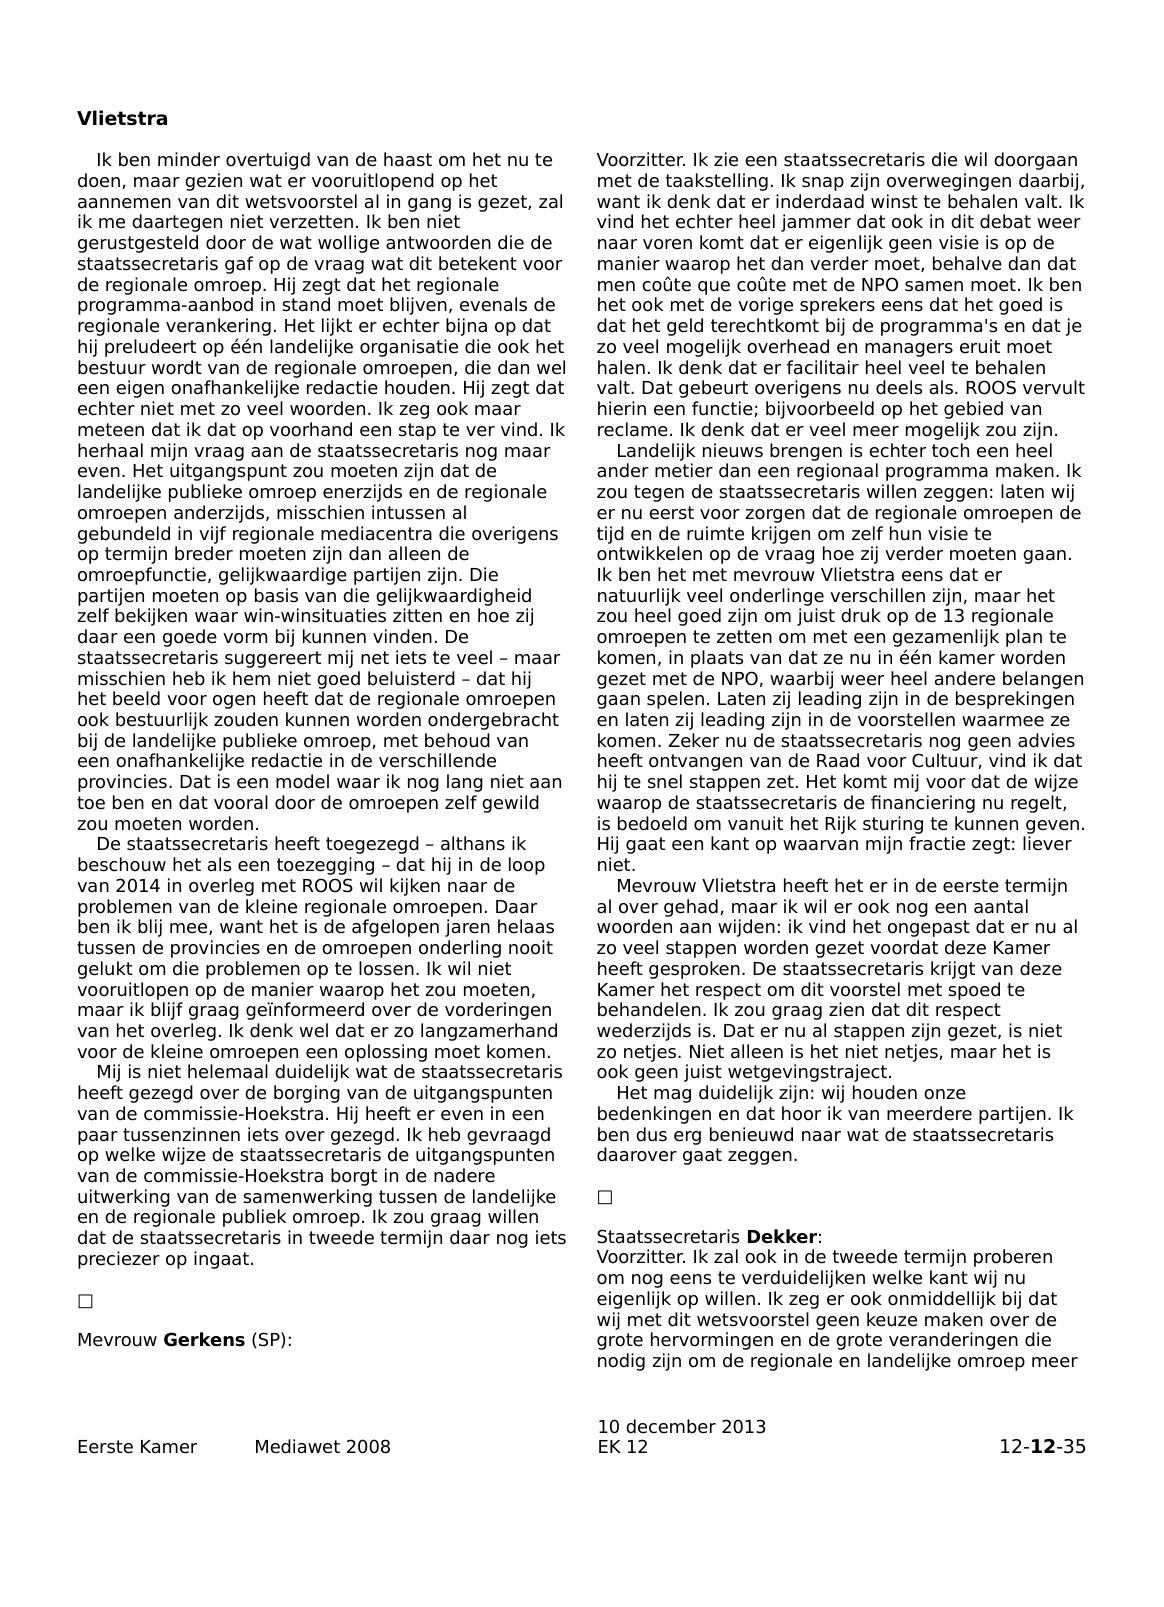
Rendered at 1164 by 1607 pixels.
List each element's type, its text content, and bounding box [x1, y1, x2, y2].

text Voorzitter. Ik zal ook in de tweede termijn proberen om nog eens te verduidelijken welke kant wij nu eigenlijk op willen. Ik zeg er ook onmiddellijk bij dat wij met dit wetsvoorstel geen keuze maken over de grote hervormingen en de grote veranderingen die nodig zijn om de regionale en landelijke omroep meer [596, 1247, 1087, 1372]
text □ [77, 1289, 567, 1310]
text Mevrouw Vlietstra heeft het er in de eerste termijn al over gehad, maar ik wil er ook nog een aantal woorden aan wijden: ik vind het ongepast dat er nu al zo veel stappen worden gezet voordat deze Kamer heeft gesproken. De staatssecretaris krijgt van deze Kamer het respect om dit voorstel met spoed te behandelen. Ik zou graag zien dat dit respect wederzijds is. Dat er nu al stappen zijn gezet, is niet zo netjes. Niet alleen is het niet netjes, maar het is ook geen juist wetgevingstraject. [596, 876, 1087, 1083]
text Het mag duidelijk zijn: wij houden onze bedenkingen en dat hoor ik van meerdere partijen. Ik ben dus erg benieuwd naar wat de staatssecretaris daarover gaat zeggen. [596, 1083, 1087, 1166]
text Mij is niet helemaal duidelijk wat de staatssecretaris heeft gezegd over de borging van de uitgangspunten van de commissie-Hoekstra. Hij heeft er even in een paar tussenzinnen iets over gezegd. Ik heb gevraagd op welke wijze de staatssecretaris de uitgangspunten van de commissie-Hoekstra borgt in de nadere uitwerking van de samenwerking tussen de landelijke en de regionale publiek omroep. Ik zou graag willen dat de staatssecretaris in tweede termijn daar nog iets preciezer op ingaat. [77, 1062, 567, 1269]
text Staatssecretaris Dekker: [596, 1227, 1087, 1247]
text Voorzitter. Ik zie een staatssecretaris die wil doorgaan met de taakstelling. Ik snap zijn overwegingen daarbij, want ik denk dat er inderdaad winst te behalen valt. Ik vind het echter heel jammer dat ook in dit debat weer naar voren komt dat er eigenlijk geen visie is op de manier waarop het dan verder moet, behalve dan dat men coûte que coûte met de NPO samen moet. Ik ben het ook met de vorige sprekers eens dat het goed is dat het geld terechtkomt bij de programma's en dat je zo veel mogelijk overhead en managers eruit moet halen. Ik denk dat er facilitair heel veel te behalen valt. Dat gebeurt overigens nu deels als. ROOS vervult hierin een functie; bijvoorbeeld op het gebied van reclame. Ik denk dat er veel meer mogelijk zou zijn. [596, 150, 1087, 440]
text Landelijk nieuws brengen is echter toch een heel ander metier dan een regionaal programma maken. Ik zou tegen de staatssecretaris willen zeggen: laten wij er nu eerst voor zorgen dat de regionale omroepen de tijd en de ruimte krijgen om zelf hun visie te ontwikkelen op de vraag hoe zij verder moeten gaan. Ik ben het met mevrouw Vlietstra eens dat er natuurlijk veel onderlinge verschillen zijn, maar het zou heel goed zijn om juist druk op de 13 regionale omroepen te zetten om met een gezamenlijk plan te komen, in plaats van dat ze nu in één kamer worden gezet met de NPO, waarbij weer heel andere belangen gaan spelen. Laten zij leading zijn in de besprekingen en laten zij leading zijn in de voorstellen waarmee ze komen. Zeker nu de staatssecretaris nog geen advies heeft ontvangen van de Raad voor Cultuur, vind ik dat hij te snel stappen zet. Het komt mij voor dat de wijze waarop de staatssecretaris de financiering nu regelt, is bedoeld om vanuit het Rijk sturing te kunnen geven. Hij gaat een kant op waarvan mijn fractie zegt: liever niet. [596, 440, 1087, 876]
text Mevrouw Gerkens (SP): [77, 1330, 567, 1351]
text □ [596, 1186, 1087, 1207]
text Ik ben minder overtuigd van de haast om het nu te doen, maar gezien wat er vooruitlopend op het aannemen van dit wetsvoorstel al in gang is gezet, zal ik me daartegen niet verzetten. Ik ben niet gerustgesteld door de wat wollige antwoorden die de staatssecretaris gaf op de vraag wat dit betekent voor de regionale omroep. Hij zegt dat het regionale programma-aanbod in stand moet blijven, evenals de regionale verankering. Het lijkt er echter bijna op dat hij preludeert op één landelijke organisatie die ook het bestuur wordt van de regionale omroepen, die dan wel een eigen onafhankelijke redactie houden. Hij zegt dat echter niet met zo veel woorden. Ik zeg ook maar meteen dat ik dat op voorhand een stap te ver vind. Ik herhaal mijn vraag aan de staatssecretaris nog maar even. Het uitgangspunt zou moeten zijn dat de landelijke publieke omroep enerzijds en de regionale omroepen anderzijds, misschien intussen al gebundeld in vijf regionale mediacentra die overigens op termijn breder moeten zijn dan alleen de omroepfunctie, gelijkwaardige partijen zijn. Die partijen moeten op basis van die gelijkwaardigheid zelf bekijken waar win-winsituaties zitten en hoe zij daar een goede vorm bij kunnen vinden. De staatssecretaris suggereert mij net iets te veel – maar misschien heb ik hem niet goed beluisterd – dat hij het beeld voor ogen heeft dat de regionale omroepen ook bestuurlijk zouden kunnen worden ondergebracht bij de landelijke publieke omroep, met behoud van een onafhankelijke redactie in de verschillende provincies. Dat is een model waar ik nog lang niet aan toe ben en dat vooral door de omroepen zelf gewild zou moeten worden. [77, 150, 567, 834]
text De staatssecretaris heeft toegezegd – althans ik beschouw het als een toezegging – dat hij in de loop van 2014 in overleg met ROOS wil kijken naar de problemen van de kleine regionale omroepen. Daar ben ik blij mee, want het is de afgelopen jaren helaas tussen de provincies en de omroepen onderling nooit gelukt om die problemen op te lossen. Ik wil niet vooruitlopen op de manier waarop het zou moeten, maar ik blijf graag geïnformeerd over de vorderingen van het overleg. Ik denk wel dat er zo langzamerhand voor de kleine omroepen een oplossing moet komen. [77, 834, 567, 1062]
